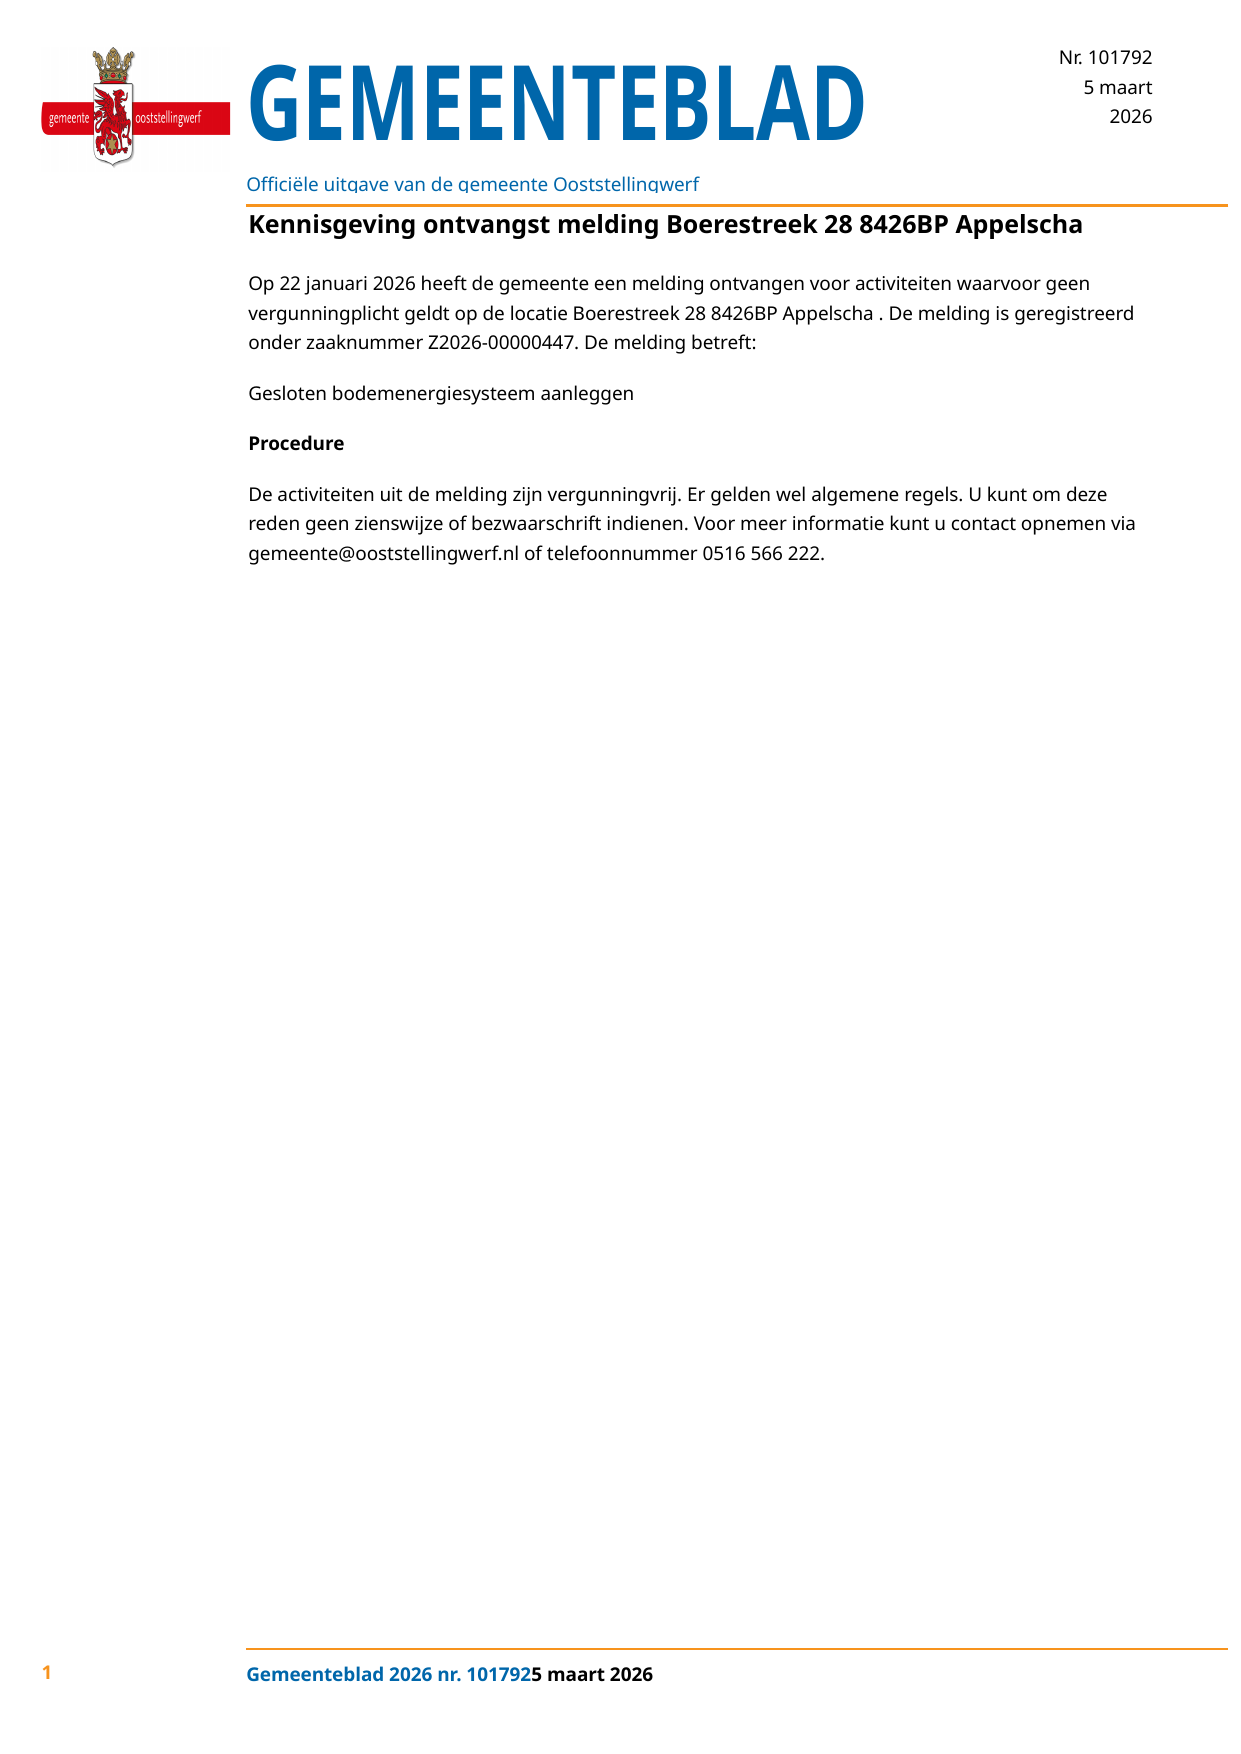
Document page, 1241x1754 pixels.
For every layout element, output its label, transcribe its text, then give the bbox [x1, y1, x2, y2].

text Gesloten bodemenergiesysteem aanleggen [248, 380, 1152, 406]
picture [41, 47, 231, 172]
text De activiteiten uit de melding zijn vergunningvrij. Er gelden wel algemene regels. U kunt om deze reden geen zienswijze of bezwaarschrift indienen. Voor meer informatie kunt u contact opnemen via gemeente@ooststellingwerf.nl of telefoonnummer 0516 566 222. [248, 481, 1152, 566]
text Procedure [248, 430, 1152, 456]
text Kennisgeving ontvangst melding Boerestreek 28 8426BP Appelscha [248, 207, 1152, 241]
text Op 22 januari 2026 heeft de gemeente een melding ontvangen voor activiteiten waarvoor geen vergunningplicht geldt op de locatie Boerestreek 28 8426BP Appelscha . De melding is geregistreerd onder zaaknummer Z2026-00000447. De melding betreft: [248, 270, 1152, 355]
